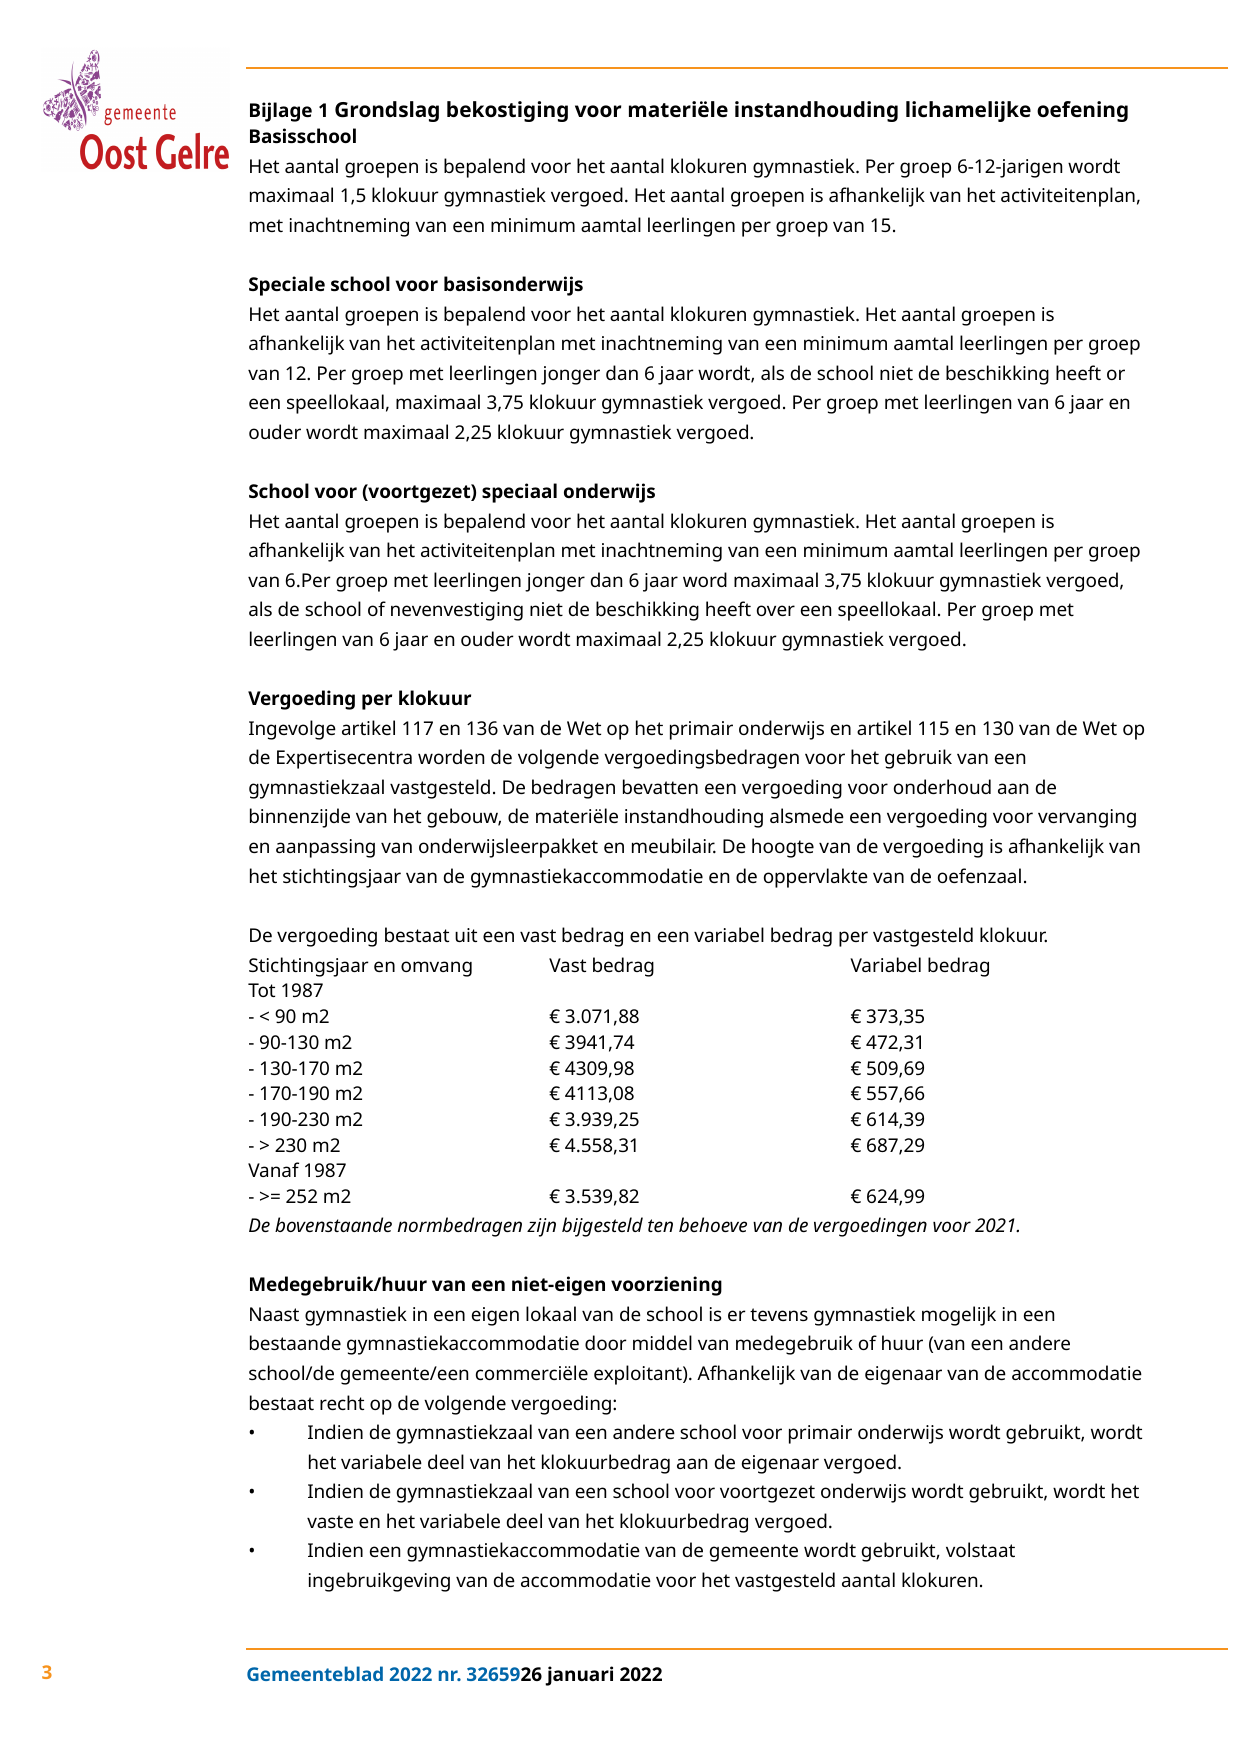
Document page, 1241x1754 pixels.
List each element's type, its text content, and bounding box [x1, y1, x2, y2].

text De bovenstaande normbedragen zijn bijgesteld ten behoeve van de vergoedingen voor 2021. [248, 1212, 1152, 1238]
table_cell [549, 1158, 850, 1183]
table_header Vast bedrag [549, 952, 850, 977]
table_cell € 3941,74 [549, 1029, 850, 1055]
table_cell [850, 978, 1152, 1003]
list Indien de gymnastiekzaal van een school voor voortgezet onderwijs wordt gebruikt, wordt het vaste en het variabele deel van het klokuurbedrag vergoed. [248, 1478, 1152, 1534]
text Ingevolge artikel 117 en 136 van de Wet op het primair onderwijs en artikel 115 en 130 van de Wet op de Expertisecentra worden de volgende vergoedingsbedragen voor het gebruik van een gymnastiekzaal vastgesteld. De bedragen bevatten een vergoeding voor onderhoud aan de binnenzijde van het gebouw, de materiële instandhouding alsmede een vergoeding voor vervanging en aanpassing van onderwijsleerpakket en meubilair. De hoogte van de vergoeding is afhankelijk van het stichtingsjaar van de gymnastiekaccommodatie en de oppervlakte van de oefenzaal. [248, 715, 1152, 889]
table_cell € 373,35 [850, 1003, 1152, 1029]
text Speciale school voor basisonderwijs [248, 271, 1152, 297]
table_cell Vanaf 1987 [248, 1158, 549, 1183]
table_header Stichtingsjaar en omvang [248, 952, 549, 977]
table_cell € 3.071,88 [549, 1003, 850, 1029]
table_cell € 687,29 [850, 1132, 1152, 1158]
table_header Variabel bedrag [850, 952, 1152, 977]
text Het aantal groepen is bepalend voor het aantal klokuren gymnastiek. Het aantal groepen is afhankelijk van het activiteitenplan met inachtneming van een minimum aamtal leerlingen per groep van 6.Per groep met leerlingen jonger dan 6 jaar word maximaal 3,75 klokuur gymnastiek vergoed, als de school of nevenvestiging niet de beschikking heeft over een speellokaal. Per groep met leerlingen van 6 jaar en ouder wordt maximaal 2,25 klokuur gymnastiek vergoed. [248, 508, 1152, 652]
table_cell € 3.939,25 [549, 1106, 850, 1132]
text School voor (voortgezet) speciaal onderwijs [248, 478, 1152, 504]
table_cell € 3.539,82 [549, 1183, 850, 1209]
table_cell - > 230 m2 [248, 1132, 549, 1158]
table_cell - 190-230 m2 [248, 1106, 549, 1132]
table_cell - 170-190 m2 [248, 1080, 549, 1106]
table_cell Tot 1987 [248, 978, 549, 1003]
table_cell € 472,31 [850, 1029, 1152, 1055]
table_cell - 130-170 m2 [248, 1055, 549, 1080]
table_cell - < 90 m2 [248, 1003, 549, 1029]
table_cell € 509,69 [850, 1055, 1152, 1080]
list Indien de gymnastiekzaal van een andere school voor primair onderwijs wordt gebruikt, wordt het variabele deel van het klokuurbedrag aan de eigenaar vergoed. [248, 1419, 1152, 1475]
table_cell € 4.558,31 [549, 1132, 850, 1158]
table_cell [549, 978, 850, 1003]
table_cell - 90-130 m2 [248, 1029, 549, 1055]
table_cell € 624,99 [850, 1183, 1152, 1209]
table_cell € 4113,08 [549, 1080, 850, 1106]
list Indien een gymnastiekaccommodatie van de gemeente wordt gebruikt, volstaat ingebruikgeving van de accommodatie voor het vastgesteld aantal klokuren. [248, 1538, 1152, 1593]
text Bijlage 1 Grondslag bekostiging voor materiële instandhouding lichamelijke oefening [248, 95, 1152, 123]
text Medegebruik/huur van een niet-eigen voorziening [248, 1271, 1152, 1297]
table_cell [850, 1158, 1152, 1183]
text Naast gymnastiek in een eigen lokaal van de school is er tevens gymnastiek mogelijk in een bestaande gymnastiekaccommodatie door middel van medegebruik of huur (van een andere school/de gemeente/een commerciële exploitant). Afhankelijk van de eigenaar van de accommodatie bestaat recht op de volgende vergoeding: [248, 1301, 1152, 1416]
text De vergoeding bestaat uit een vast bedrag en een variabel bedrag per vastgesteld klokuur. [248, 922, 1152, 948]
table_cell € 614,39 [850, 1106, 1152, 1132]
text Het aantal groepen is bepalend voor het aantal klokuren gymnastiek. Het aantal groepen is afhankelijk van het activiteitenplan met inachtneming van een minimum aamtal leerlingen per groep van 12. Per groep met leerlingen jonger dan 6 jaar wordt, als de school niet de beschikking heeft or een speellokaal, maximaal 3,75 klokuur gymnastiek vergoed. Per groep met leerlingen van 6 jaar en ouder wordt maximaal 2,25 klokuur gymnastiek vergoed. [248, 301, 1152, 445]
table_cell € 557,66 [850, 1080, 1152, 1106]
text Basisschool [248, 123, 1152, 149]
text Het aantal groepen is bepalend voor het aantal klokuren gymnastiek. Per groep 6-12-jarigen wordt maximaal 1,5 klokuur gymnastiek vergoed. Het aantal groepen is afhankelijk van het activiteitenplan, met inachtneming van een minimum aamtal leerlingen per groep van 15. [248, 153, 1152, 238]
table_cell - >= 252 m2 [248, 1183, 549, 1209]
text Vergoeding per klokuur [248, 685, 1152, 711]
table_cell € 4309,98 [549, 1055, 850, 1080]
picture [41, 47, 231, 172]
